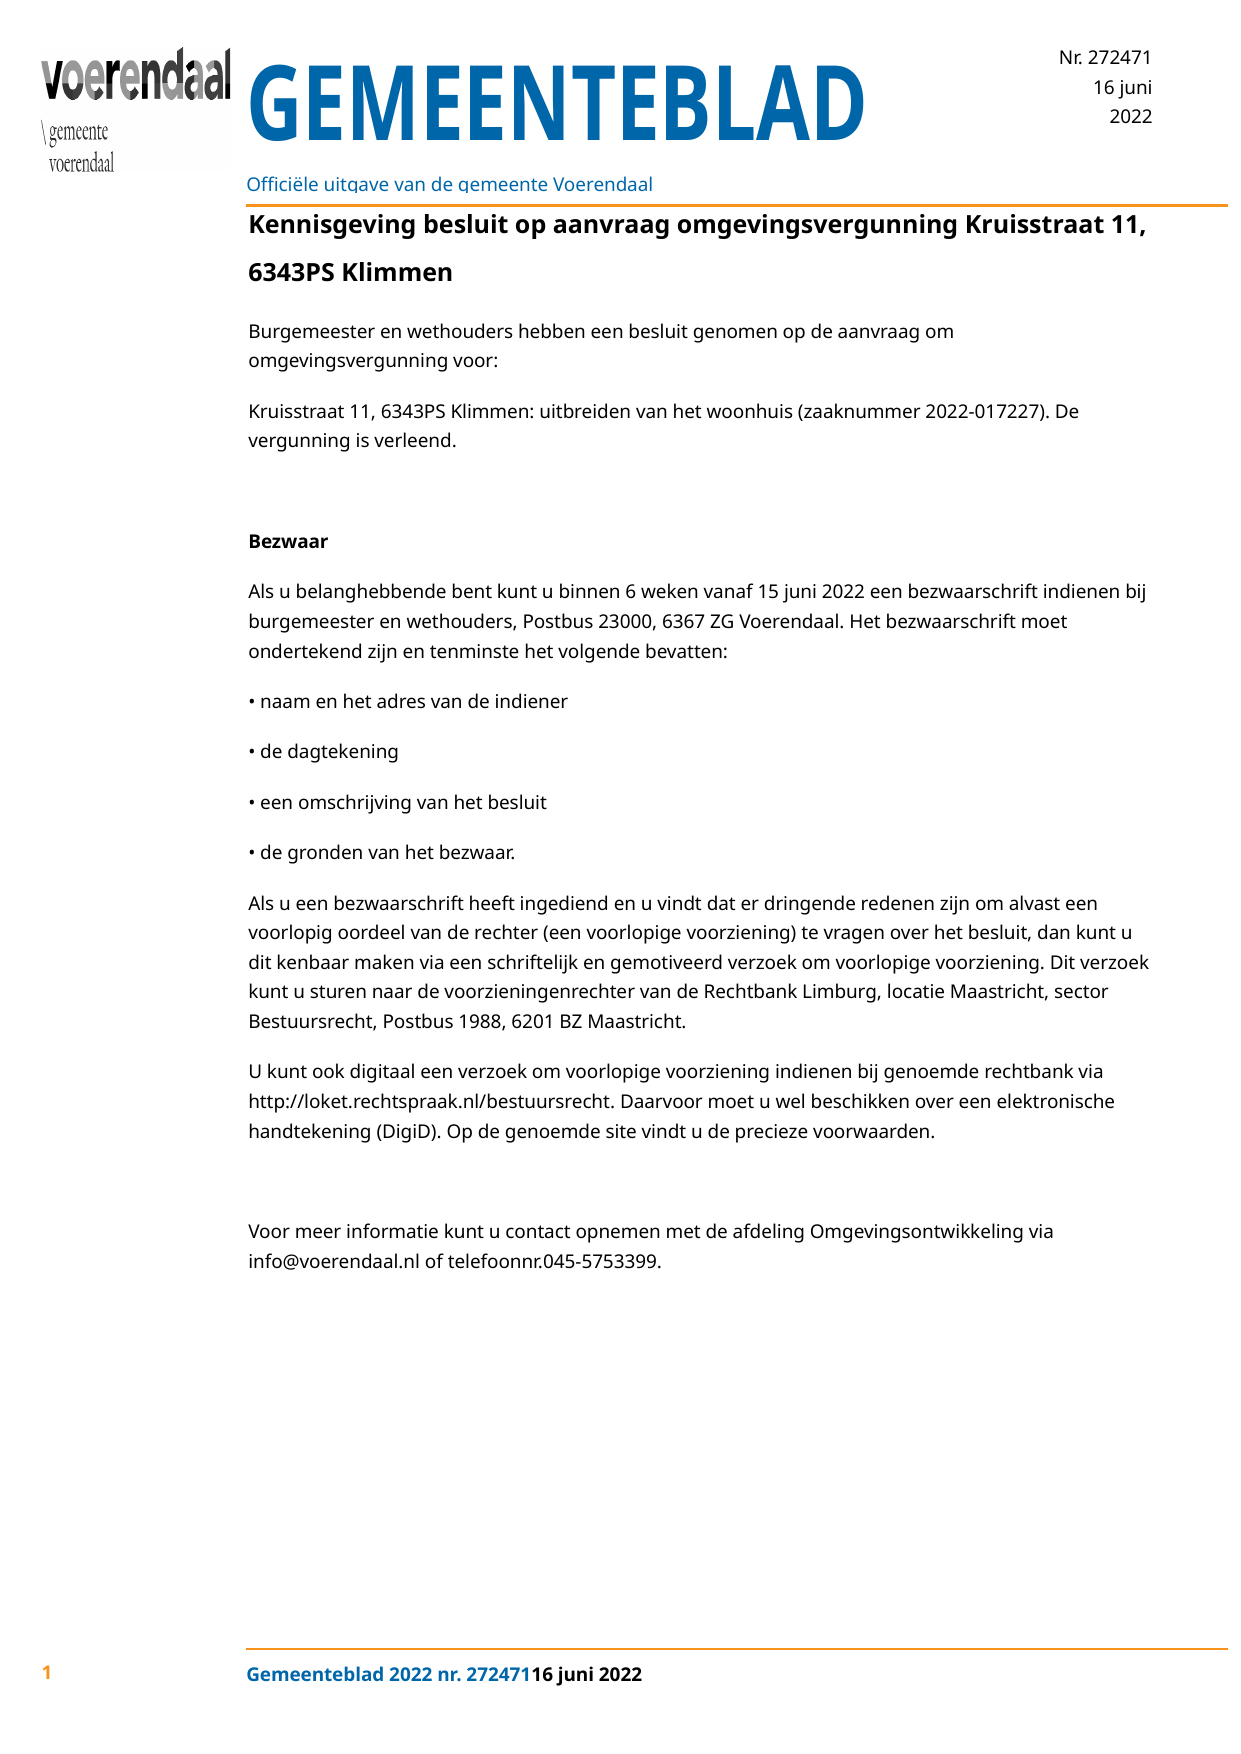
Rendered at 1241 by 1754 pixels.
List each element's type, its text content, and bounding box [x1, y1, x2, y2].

text U kunt ook digitaal een verzoek om voorlopige voorziening indienen bij genoemde rechtbank via http://loket.rechtspraak.nl/bestuursrecht. Daarvoor moet u wel beschikken over een elektronische handtekening (DigiD). Op de genoemde site vindt u de precieze voorwaarden. [248, 1059, 1152, 1144]
text Als u belanghebbende bent kunt u binnen 6 weken vanaf 15 juni 2022 een bezwaarschrift indienen bij burgemeester en wethouders, Postbus 23000, 6367 ZG Voerendaal. Het bezwaarschrift moet ondertekend zijn en tenminste het volgende bevatten: [248, 579, 1152, 664]
text Kennisgeving besluit op aanvraag omgevingsvergunning Kruisstraat 11, 6343PS Klimmen [248, 207, 1152, 288]
text • de gronden van het bezwaar. [248, 839, 1152, 865]
text Kruisstraat 11, 6343PS Klimmen: uitbreiden van het woonhuis (zaaknummer 2022-017227). De vergunning is verleend. [248, 398, 1152, 453]
text Als u een bezwaarschrift heeft ingediend en u vindt dat er dringende redenen zijn om alvast een voorlopig oordeel van de rechter (een voorlopige voorziening) te vragen over het besluit, dan kunt u dit kenbaar maken via een schriftelijk en gemotiveerd verzoek om voorlopige voorziening. Dit verzoek kunt u sturen naar de voorzieningenrechter van de Rechtbank Limburg, locatie Maastricht, sector Bestuursrecht, Postbus 1988, 6201 BZ Maastricht. [248, 890, 1152, 1034]
picture [41, 47, 231, 172]
text • een omschrijving van het besluit [248, 789, 1152, 815]
text • de dagtekening [248, 739, 1152, 764]
text Voor meer informatie kunt u contact opnemen met de afdeling Omgevingsontwikkeling via info@voerendaal.nl of telefoonnr.045-5753399. [248, 1219, 1152, 1274]
text • naam en het adres van de indiener [248, 688, 1152, 714]
text Burgemeester en wethouders hebben een besluit genomen op de aanvraag om omgevingsvergunning voor: [248, 318, 1152, 373]
text Bezwaar [248, 528, 1152, 554]
